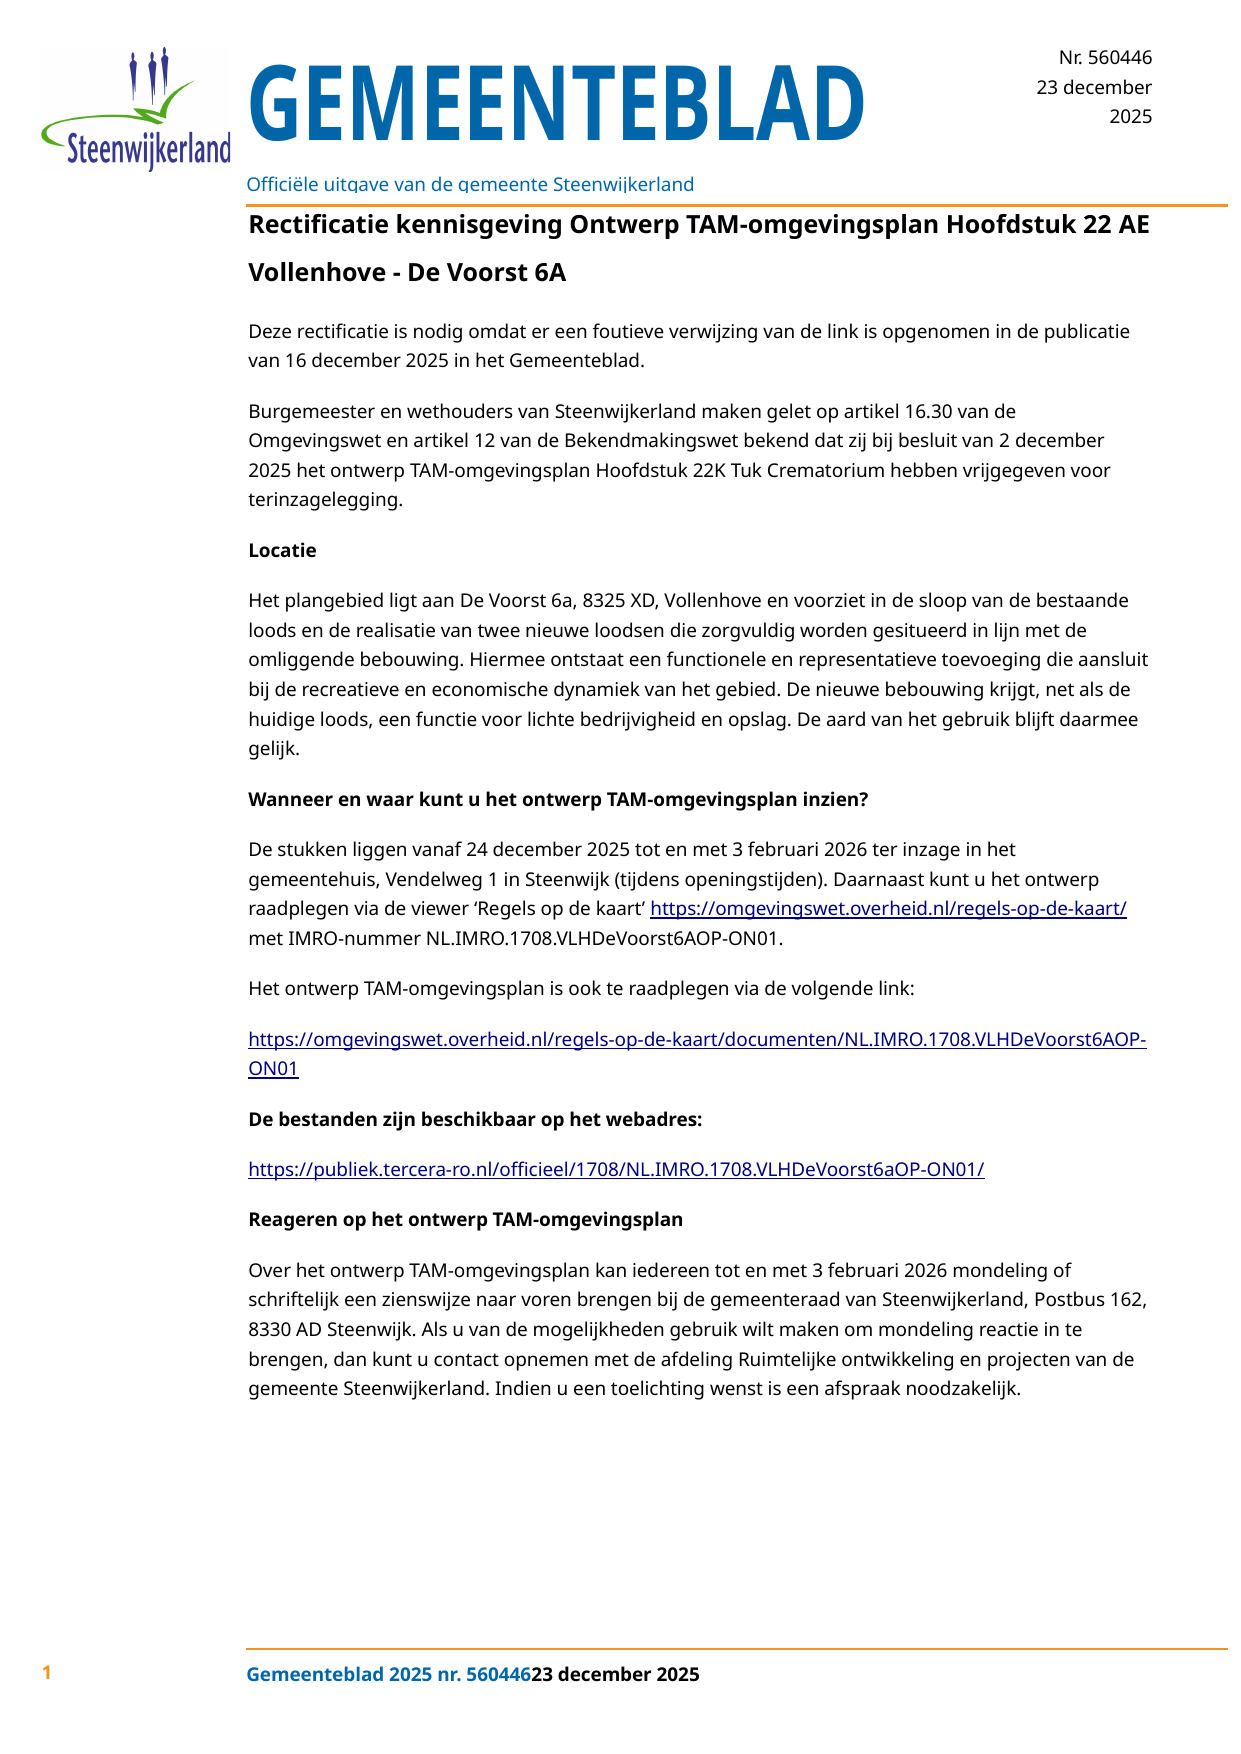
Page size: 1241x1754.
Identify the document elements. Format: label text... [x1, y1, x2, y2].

picture [41, 47, 231, 172]
text De stukken liggen vanaf ​24 december 2025​ tot en met ​3 februari 2026​ ter inzage in het gemeentehuis, ​Vendelweg 1​ in ​Steenwijk​ (tijdens openingstijden). Daarnaast kunt u het ontwerp raadplegen via de viewer ‘Regels op de kaart’ https://omgevingswet.overheid.nl/regels-op-de-kaart/ met IMRO-nummer NL.IMRO.1708.VLHDeVoorst6AOP-ON01. [248, 836, 1152, 951]
text De bestanden zijn beschikbaar op het webadres: [248, 1106, 1152, 1132]
text Rectificatie kennisgeving Ontwerp TAM-omgevingsplan Hoofdstuk 22 ​AE​ ​Vollenhove - De Voorst 6A [248, 207, 1152, 288]
text Locatie [248, 537, 1152, 563]
text Reageren op het ontwerp TAM-omgevingsplan [248, 1207, 1152, 1232]
text https://publiek.tercera-ro.nl/officieel/1708/NL.IMRO.1708.VLHDeVoorst6aOP-ON01/ [248, 1156, 1152, 1182]
text Wanneer en waar kunt u het ontwerp TAM-omgevingsplan inzien? [248, 786, 1152, 812]
text Burgemeester en wethouders van Steenwijkerland maken gelet op artikel 16.30 van de Omgevingswet en artikel 12 van de Bekendmakingswet bekend dat zij bij besluit van 2​ december 2025​ het ontwerp ​TAM-omgevingsplan Hoofdstuk 22K Tuk Crematorium​ hebben vrijgegeven voor terinzagelegging. [248, 398, 1152, 512]
text https://omgevingswet.overheid.nl/regels-op-de-kaart/documenten/NL.IMRO.1708.VLHDeVoorst6AOP-ON01​ [248, 1026, 1152, 1081]
text Het plangebied ligt aan ​De Voorst 6a, 8325 XD, Vollenhove​ en voorziet in ​de sloop van de bestaande loods en de realisatie van twee nieuwe loodsen die zorgvuldig worden gesitueerd in lijn met de omliggende bebouwing. Hiermee ontstaat een functionele en representatieve toevoeging die aansluit bij de recreatieve en economische dynamiek van het gebied. De nieuwe bebouwing krijgt, net als de huidige loods, een functie voor lichte bedrijvigheid en opslag. De aard van het gebruik blijft daarmee gelijk​. [248, 587, 1152, 761]
text Het ontwerp TAM-omgevingsplan is ook te raadplegen via de volgende link: [248, 975, 1152, 1001]
text Over het ontwerp TAM-omgevingsplan kan iedereen tot en met ​​3 februari 2026​ mondeling of schriftelijk een zienswijze naar voren brengen bij de gemeenteraad van Steenwijkerland, ​Postbus 162​, ​8330 AD​ ​Steenwijk​. Als u van de mogelijkheden gebruik wilt maken om mondeling reactie in te brengen, dan kunt u contact opnemen met de afdeling Ruimtelijke ontwikkeling en projecten van de gemeente Steenwijkerland. Indien u een toelichting wenst is een afspraak noodzakelijk. [248, 1257, 1152, 1401]
text Deze rectificatie is nodig omdat er een foutieve verwijzing van de link is opgenomen in de publicatie van 16 december 2025 in het Gemeenteblad. [248, 318, 1152, 373]
